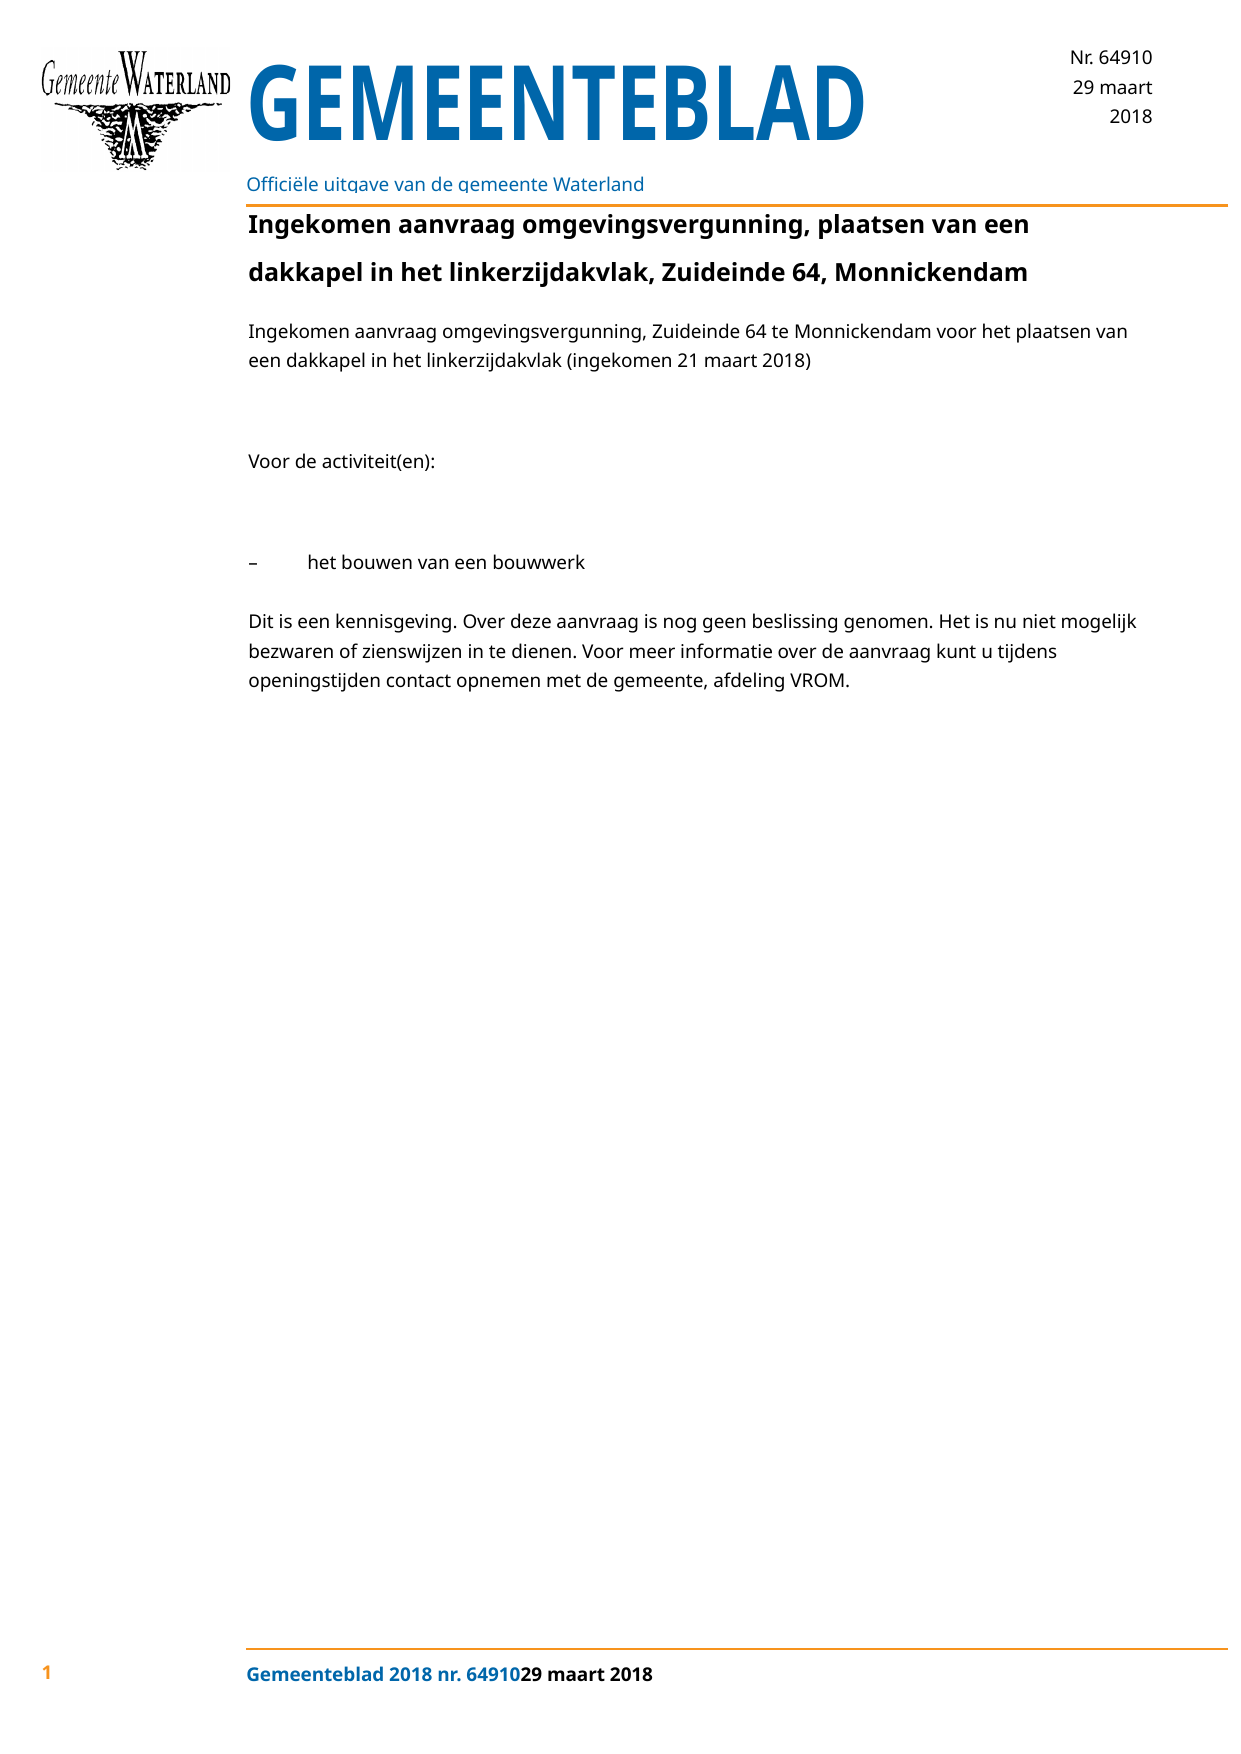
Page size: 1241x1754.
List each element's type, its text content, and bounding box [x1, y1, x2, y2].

text Ingekomen aanvraag omgevingsvergunning, plaatsen van een dakkapel in het linkerzijdakvlak, Zuideinde 64, Monnickendam [248, 207, 1152, 288]
text Ingekomen aanvraag omgevingsvergunning, Zuideinde 64 te Monnickendam voor het plaatsen van een dakkapel in het linkerzijdakvlak (ingekomen 21 maart 2018) [248, 318, 1152, 373]
list het bouwen van een bouwwerk [248, 549, 1152, 575]
picture [41, 47, 231, 172]
text Voor de activiteit(en): [248, 448, 1152, 474]
text Dit is een kennisgeving. Over deze aanvraag is nog geen beslissing genomen. Het is nu niet mogelijk bezwaren of zienswijzen in te dienen. Voor meer informatie over de aanvraag kunt u tijdens openingstijden contact opnemen met de gemeente, afdeling VROM. [248, 608, 1152, 693]
